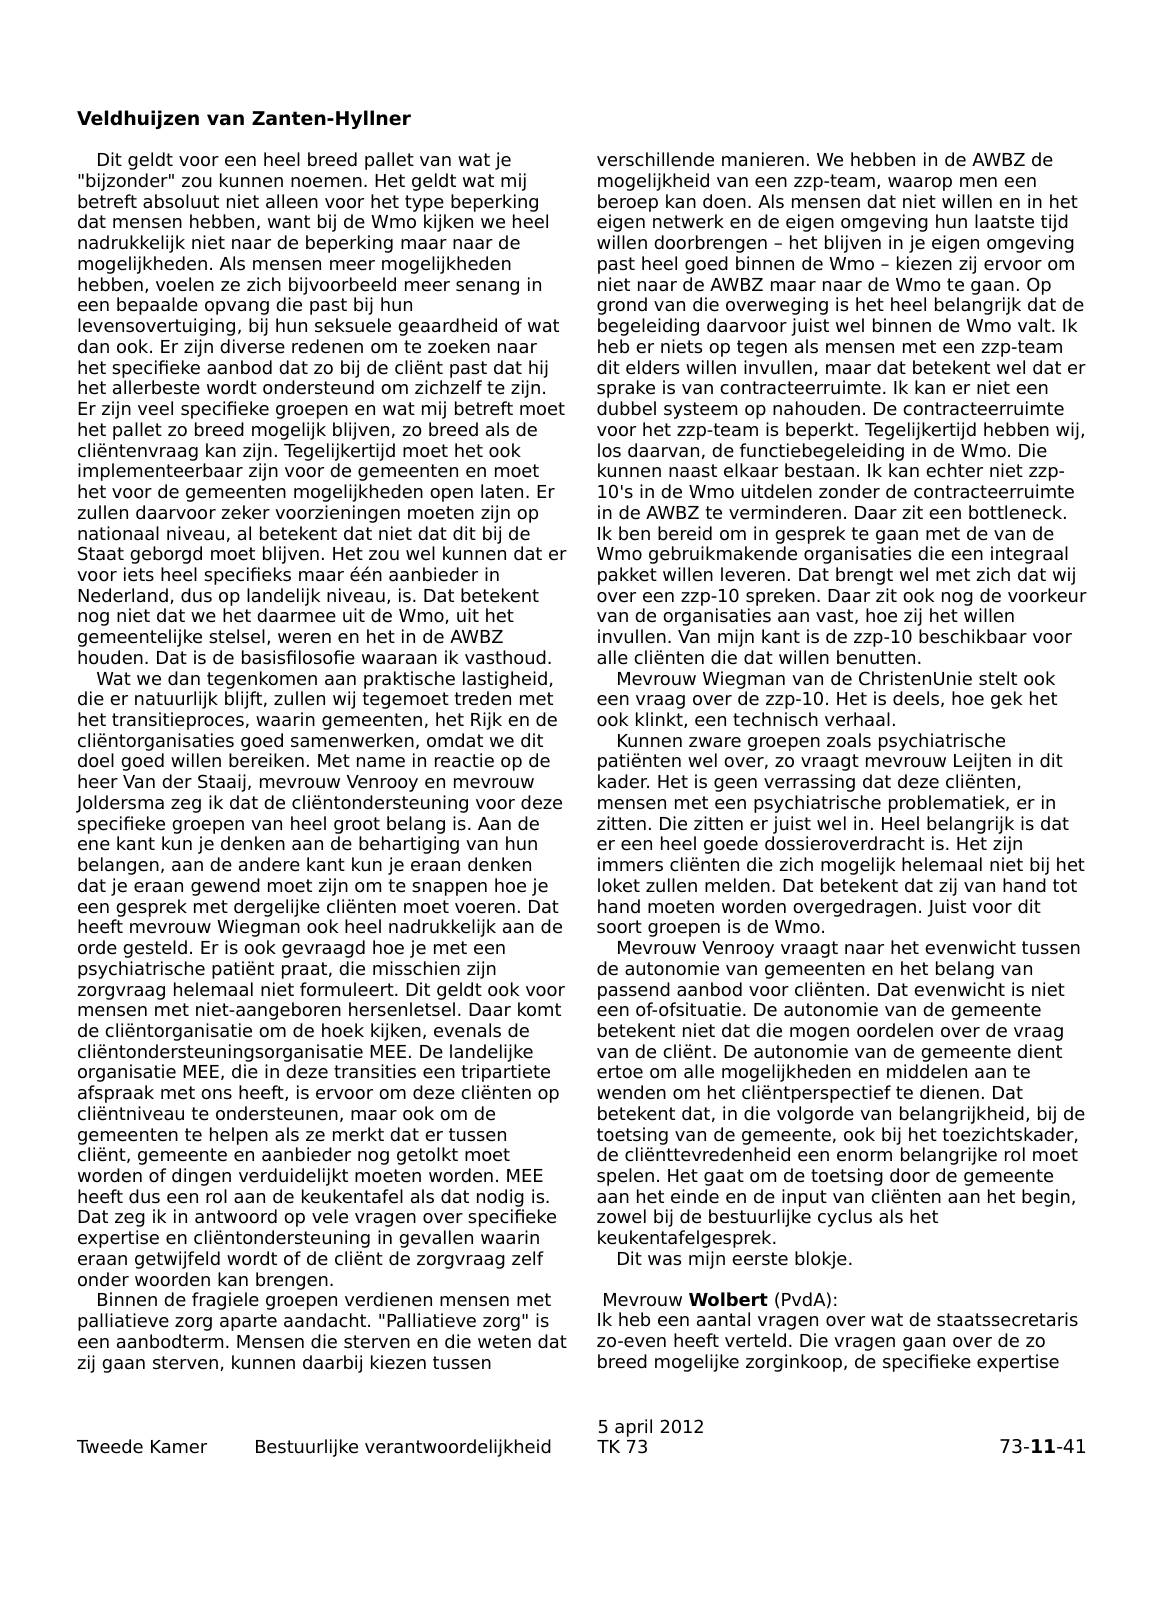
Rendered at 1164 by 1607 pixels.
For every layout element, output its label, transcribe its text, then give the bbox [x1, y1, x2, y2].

text Mevrouw Wolbert (PvdA): [596, 1289, 1087, 1310]
text Kunnen zware groepen zoals psychiatrische patiënten wel over, zo vraagt mevrouw Leijten in dit kader. Het is geen verrassing dat deze cliënten, mensen met een psychiatrische problematiek, er in zitten. Die zitten er juist wel in. Heel belangrijk is dat er een heel goede dossieroverdracht is. Het zijn immers cliënten die zich mogelijk helemaal niet bij het loket zullen melden. Dat betekent dat zij van hand tot hand moeten worden overgedragen. Juist voor dit soort groepen is de Wmo. [596, 731, 1087, 938]
text Wat we dan tegenkomen aan praktische lastigheid, die er natuurlijk blijft, zullen wij tegemoet treden met het transitieproces, waarin gemeenten, het Rijk en de cliëntorganisaties goed samenwerken, omdat we dit doel goed willen bereiken. Met name in reactie op de heer Van der Staaij, mevrouw Venrooy en mevrouw Joldersma zeg ik dat de cliëntondersteuning voor deze specifieke groepen van heel groot belang is. Aan de ene kant kun je denken aan de behartiging van hun belangen, aan de andere kant kun je eraan denken dat je eraan gewend moet zijn om te snappen hoe je een gesprek met dergelijke cliënten moet voeren. Dat heeft mevrouw Wiegman ook heel nadrukkelijk aan de orde gesteld. Er is ook gevraagd hoe je met een psychiatrische patiënt praat, die misschien zijn zorgvraag helemaal niet formuleert. Dit geldt ook voor mensen met niet-aangeboren hersenletsel. Daar komt de cliëntorganisatie om de hoek kijken, evenals de cliëntondersteuningsorganisatie MEE. De landelijke organisatie MEE, die in deze transities een tripartiete afspraak met ons heeft, is ervoor om deze cliënten op cliëntniveau te ondersteunen, maar ook om de gemeenten te helpen als ze merkt dat er tussen cliënt, gemeente en aanbieder nog getolkt moet worden of dingen verduidelijkt moeten worden. MEE heeft dus een rol aan de keukentafel als dat nodig is. Dat zeg ik in antwoord op vele vragen over specifieke expertise en cliëntondersteuning in gevallen waarin eraan getwijfeld wordt of de cliënt de zorgvraag zelf onder woorden kan brengen. [77, 668, 567, 1290]
text verschillende manieren. We hebben in de AWBZ de mogelijkheid van een zzp-team, waarop men een beroep kan doen. Als mensen dat niet willen en in het eigen netwerk en de eigen omgeving hun laatste tijd willen doorbrengen – het blijven in je eigen omgeving past heel goed binnen de Wmo – kiezen zij ervoor om niet naar de AWBZ maar naar de Wmo te gaan. Op grond van die overweging is het heel belangrijk dat de begeleiding daarvoor juist wel binnen de Wmo valt. Ik heb er niets op tegen als mensen met een zzp-team dit elders willen invullen, maar dat betekent wel dat er sprake is van contracteerruimte. Ik kan er niet een dubbel systeem op nahouden. De contracteerruimte voor het zzp-team is beperkt. Tegelijkertijd hebben wij, los daarvan, de functiebegeleiding in de Wmo. Die kunnen naast elkaar bestaan. Ik kan echter niet zzp-10's in de Wmo uitdelen zonder de contracteerruimte in de AWBZ te verminderen. Daar zit een bottleneck. Ik ben bereid om in gesprek te gaan met de van de Wmo gebruikmakende organisaties die een integraal pakket willen leveren. Dat brengt wel met zich dat wij over een zzp-10 spreken. Daar zit ook nog de voorkeur van de organisaties aan vast, hoe zij het willen invullen. Van mijn kant is de zzp-10 beschikbaar voor alle cliënten die dat willen benutten. [596, 150, 1087, 668]
text Dit was mijn eerste blokje. [596, 1249, 1087, 1269]
text Mevrouw Wiegman van de ChristenUnie stelt ook een vraag over de zzp-10. Het is deels, hoe gek het ook klinkt, een technisch verhaal. [596, 668, 1087, 731]
text Ik heb een aantal vragen over wat de staatssecretaris zo-even heeft verteld. Die vragen gaan over de zo breed mogelijke zorginkoop, de specifieke expertise [596, 1310, 1087, 1372]
text Binnen de fragiele groepen verdienen mensen met palliatieve zorg aparte aandacht. "Palliatieve zorg" is een aanbodterm. Mensen die sterven en die weten dat zij gaan sterven, kunnen daarbij kiezen tussen [77, 1290, 567, 1373]
text Mevrouw Venrooy vraagt naar het evenwicht tussen de autonomie van gemeenten en het belang van passend aanbod voor cliënten. Dat evenwicht is niet een of-ofsituatie. De autonomie van de gemeente betekent niet dat die mogen oordelen over de vraag van de cliënt. De autonomie van de gemeente dient ertoe om alle mogelijkheden en middelen aan te wenden om het cliëntperspectief te dienen. Dat betekent dat, in die volgorde van belangrijkheid, bij de toetsing van de gemeente, ook bij het toezichtskader, de cliënttevredenheid een enorm belangrijke rol moet spelen. Het gaat om de toetsing door de gemeente aan het einde en de input van cliënten aan het begin, zowel bij de bestuurlijke cyclus als het keukentafelgesprek. [596, 938, 1087, 1249]
text Dit geldt voor een heel breed pallet van wat je "bijzonder" zou kunnen noemen. Het geldt wat mij betreft absoluut niet alleen voor het type beperking dat mensen hebben, want bij de Wmo kijken we heel nadrukkelijk niet naar de beperking maar naar de mogelijkheden. Als mensen meer mogelijkheden hebben, voelen ze zich bijvoorbeeld meer senang in een bepaalde opvang die past bij hun levensovertuiging, bij hun seksuele geaardheid of wat dan ook. Er zijn diverse redenen om te zoeken naar het specifieke aanbod dat zo bij de cliënt past dat hij het allerbeste wordt ondersteund om zichzelf te zijn. Er zijn veel specifieke groepen en wat mij betreft moet het pallet zo breed mogelijk blijven, zo breed als de cliëntenvraag kan zijn. Tegelijkertijd moet het ook implementeerbaar zijn voor de gemeenten en moet het voor de gemeenten mogelijkheden open laten. Er zullen daarvoor zeker voorzieningen moeten zijn op nationaal niveau, al betekent dat niet dat dit bij de Staat geborgd moet blijven. Het zou wel kunnen dat er voor iets heel specifieks maar één aanbieder in Nederland, dus op landelijk niveau, is. Dat betekent nog niet dat we het daarmee uit de Wmo, uit het gemeentelijke stelsel, weren en het in de AWBZ houden. Dat is de basisfilosofie waaraan ik vasthoud. [77, 150, 567, 668]
